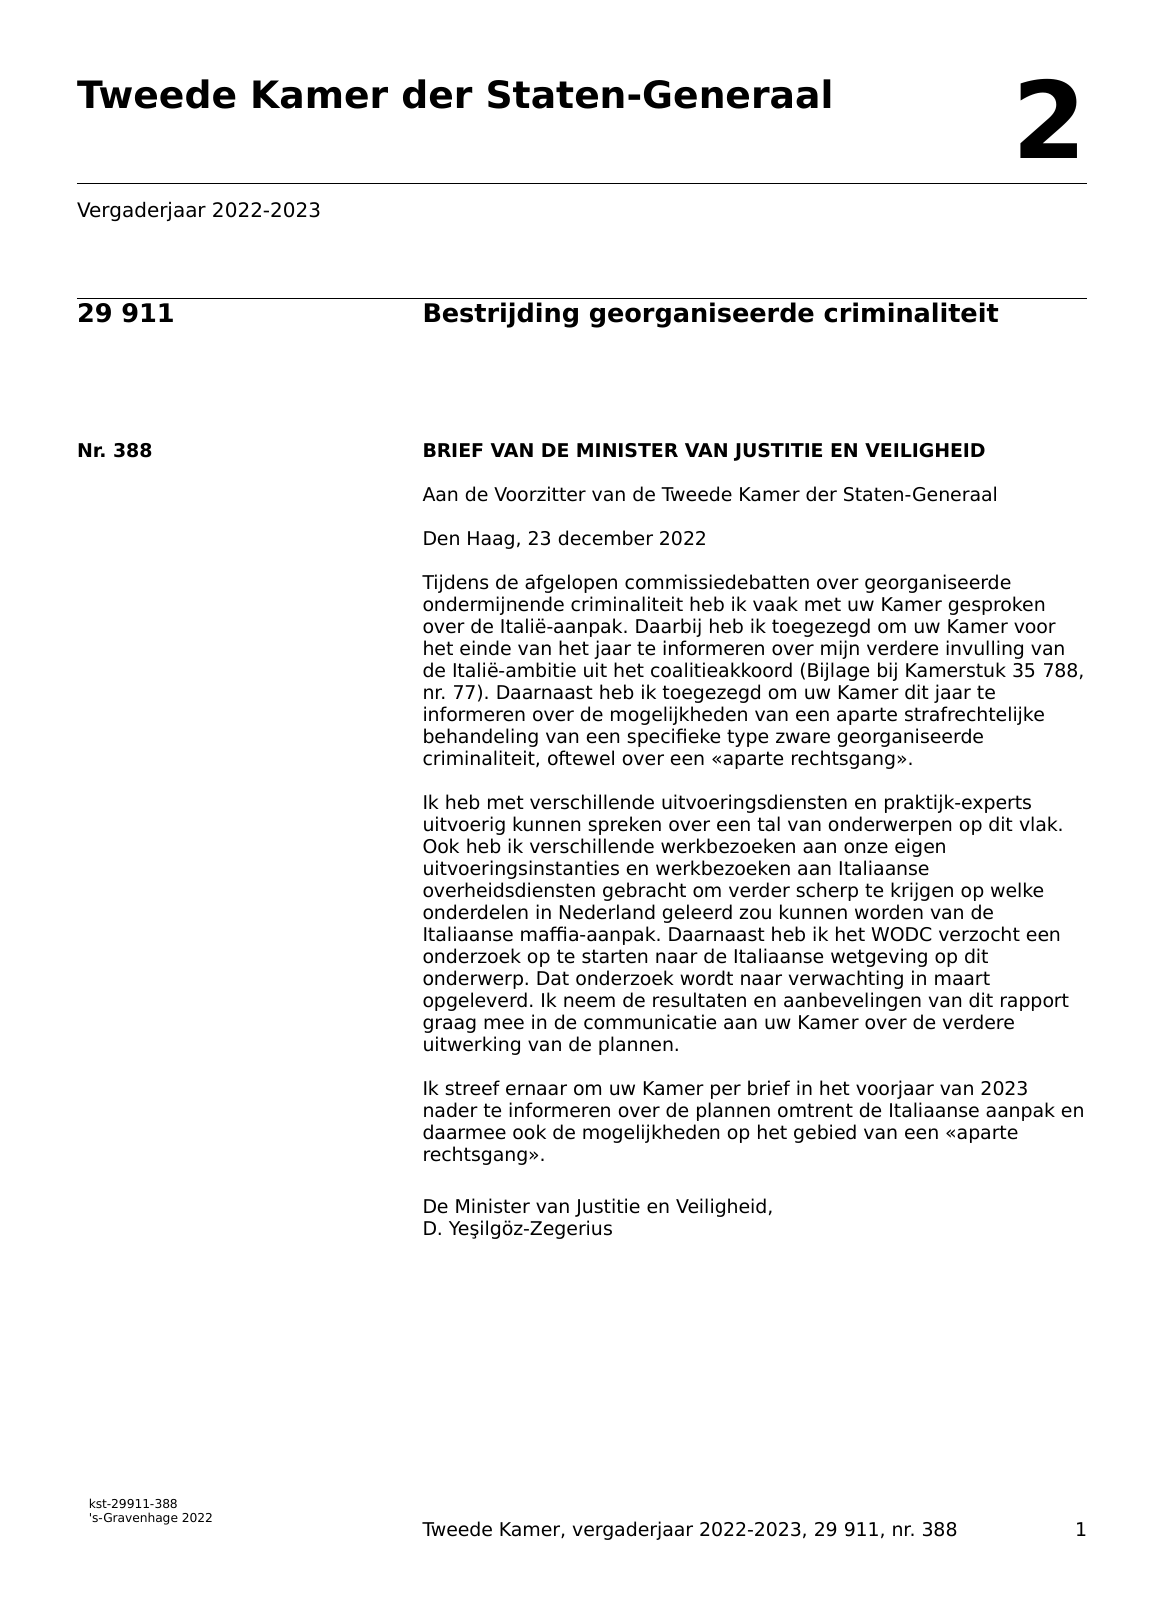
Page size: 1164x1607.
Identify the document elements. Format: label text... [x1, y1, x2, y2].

subtitle Nr. 388 BRIEF VAN DE MINISTER VAN JUSTITIE EN VEILIGHEID [77, 440, 1087, 462]
text Den Haag, 23 december 2022 [422, 528, 1087, 550]
table_header Tweede Kamer der Staten-Generaal [77, 59, 886, 183]
subtitle 29 911 Bestrijding georganiseerde criminaliteit [77, 299, 1087, 329]
text Ik streef ernaar om uw Kamer per brief in het voorjaar van 2023 nader te informeren over de plannen omtrent de Italiaanse aanpak en daarmee ook de mogelijkheden op het gebied van een «aparte rechtsgang». [422, 1078, 1087, 1166]
text kst-29911-388 [88, 1497, 323, 1511]
text 's-Gravenhage 2022 [88, 1511, 323, 1525]
table_cell Vergaderjaar 2022-2023 [77, 184, 1087, 298]
text Ik heb met verschillende uitvoeringsdiensten en praktijk-experts uitvoerig kunnen spreken over een tal van onderwerpen op dit vlak. Ook heb ik verschillende werkbezoeken aan onze eigen uitvoeringsinstanties en werkbezoeken aan Italiaanse overheidsdiensten gebracht om verder scherp te krijgen op welke onderdelen in Nederland geleerd zou kunnen worden van de Italiaanse maffia-aanpak. Daarnaast heb ik het WODC verzocht een onderzoek op te starten naar de Italiaanse wetgeving op dit onderwerp. Dat onderzoek wordt naar verwachting in maart opgeleverd. Ik neem de resultaten en aanbevelingen van dit rapport graag mee in de communicatie aan uw Kamer over de verdere uitwerking van de plannen. [422, 792, 1087, 1056]
table_header 2 [886, 59, 1087, 183]
text De Minister van Justitie en Veiligheid, D. Yeşilgöz-Zegerius [422, 1196, 1087, 1240]
text Aan de Voorzitter van de Tweede Kamer der Staten-Generaal [422, 484, 1087, 506]
text Tijdens de afgelopen commissiedebatten over georganiseerde ondermijnende criminaliteit heb ik vaak met uw Kamer gesproken over de Italië-aanpak. Daarbij heb ik toegezegd om uw Kamer voor het einde van het jaar te informeren over mijn verdere invulling van de Italië-ambitie uit het coalitieakkoord (Bijlage bij Kamerstuk 35 788, nr. 77). Daarnaast heb ik toegezegd om uw Kamer dit jaar te informeren over de mogelijkheden van een aparte strafrechtelijke behandeling van een specifieke type zware georganiseerde criminaliteit, oftewel over een «aparte rechtsgang». [422, 572, 1087, 770]
